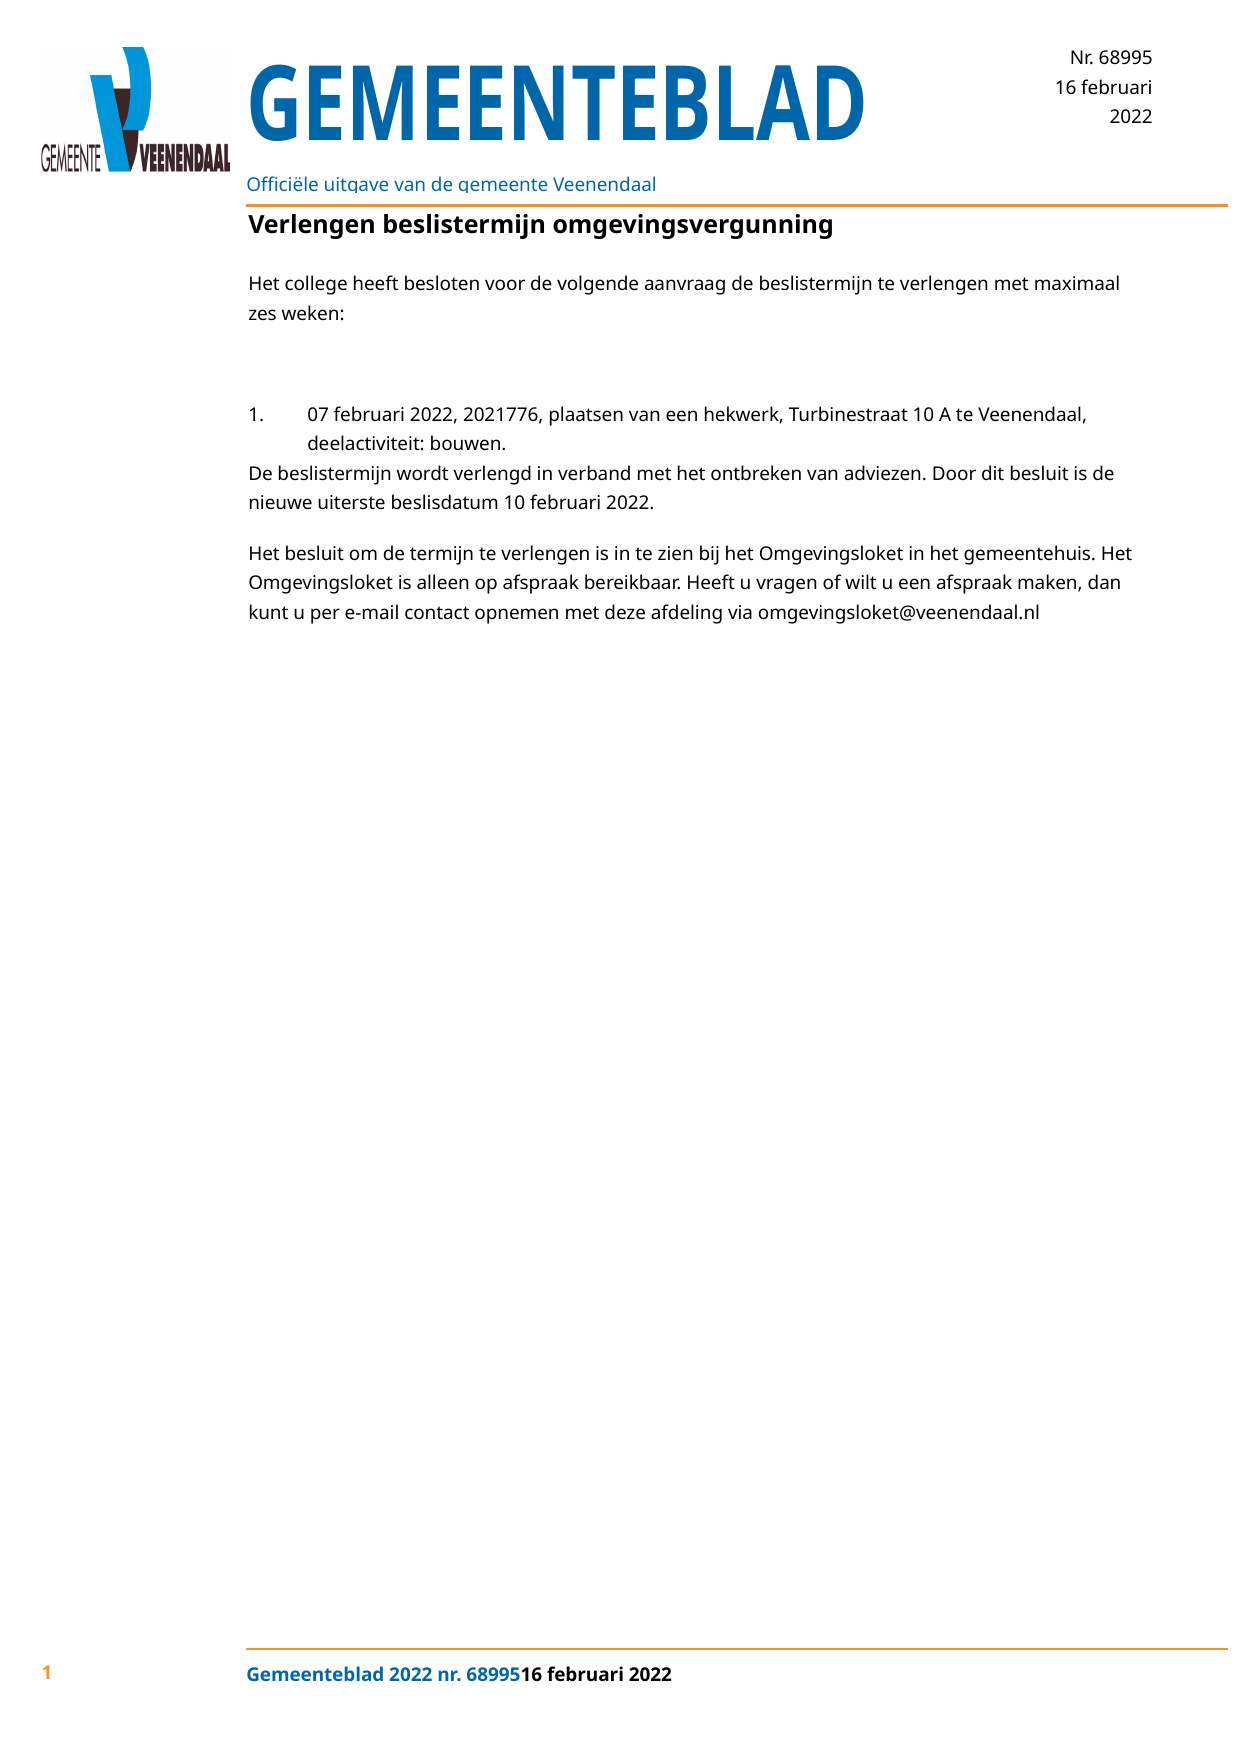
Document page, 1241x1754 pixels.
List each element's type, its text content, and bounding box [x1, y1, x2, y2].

picture [123, 47, 231, 172]
text Verlengen beslistermijn omgevingsvergunning [248, 207, 1152, 241]
text Het besluit om de termijn te verlengen is in te zien bij het Omgevingsloket in het gemeentehuis. Het Omgevingsloket is alleen op afspraak bereikbaar. Heeft u vragen of wilt u een afspraak maken, dan kunt u per e-mail contact opnemen met deze afdeling via omgevingsloket@veenendaal.nl [248, 540, 1152, 625]
text Het college heeft besloten voor de volgende aanvraag de beslistermijn te verlengen met maximaal zes weken: [248, 270, 1152, 326]
text De beslistermijn wordt verlengd in verband met het ontbreken van adviezen. Door dit besluit is de nieuwe uiterste beslisdatum 10 februari 2022. [248, 460, 1152, 515]
list 07 februari 2022, 2021776, plaatsen van een hekwerk, Turbinestraat 10 A te Veenendaal, deelactiviteit: bouwen. [248, 401, 1152, 456]
picture [41, 47, 130, 172]
